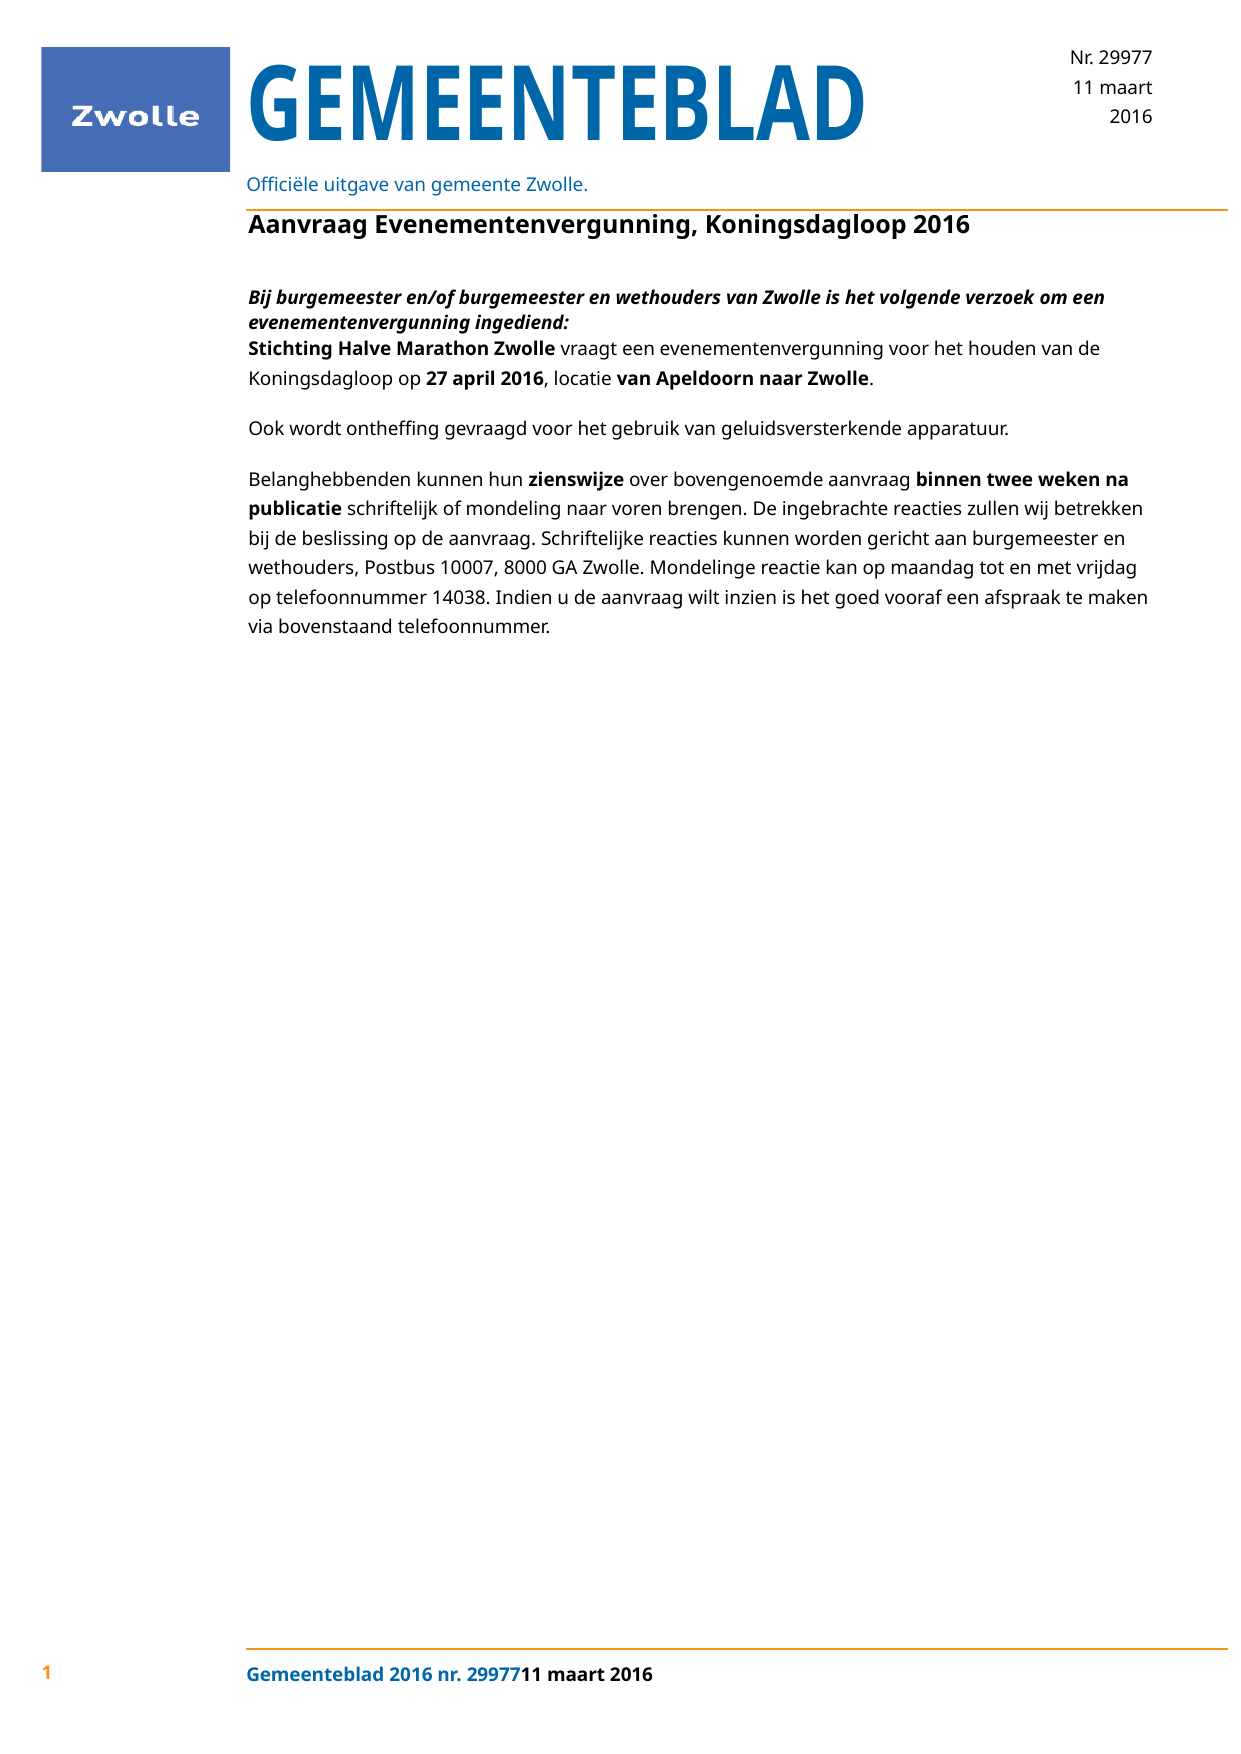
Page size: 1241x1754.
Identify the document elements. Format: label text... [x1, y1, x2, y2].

text Belanghebbenden kunnen hun zienswijze over bovengenoemde aanvraag binnen twee weken na publicatie schriftelijk of mondeling naar voren brengen. De ingebrachte reacties zullen wij betrekken bij de beslissing op de aanvraag. Schriftelijke reacties kunnen worden gericht aan burgemeester en wethouders, Postbus 10007, 8000 GA Zwolle. Mondelinge reactie kan op maandag tot en met vrijdag op telefoonnummer 14038. Indien u de aanvraag wilt inzien is het goed vooraf een afspraak te maken via bovenstaand telefoonnummer. [248, 466, 1152, 639]
text Ook wordt ontheffing gevraagd voor het gebruik van geluidsversterkende apparatuur. [248, 415, 1152, 441]
text Aanvraag Evenementenvergunning, Koningsdagloop 2016 [248, 211, 1152, 241]
text Stichting Halve Marathon Zwolle vraagt een evenementenvergunning voor het houden van de Koningsdagloop op 27 april 2016, locatie van Apeldoorn naar Zwolle. [248, 335, 1152, 391]
picture [41, 47, 231, 172]
text Bij burgemeester en/of burgemeester en wethouders van Zwolle is het volgende verzoek om een evenementenvergunning ingediend: [248, 284, 1152, 335]
